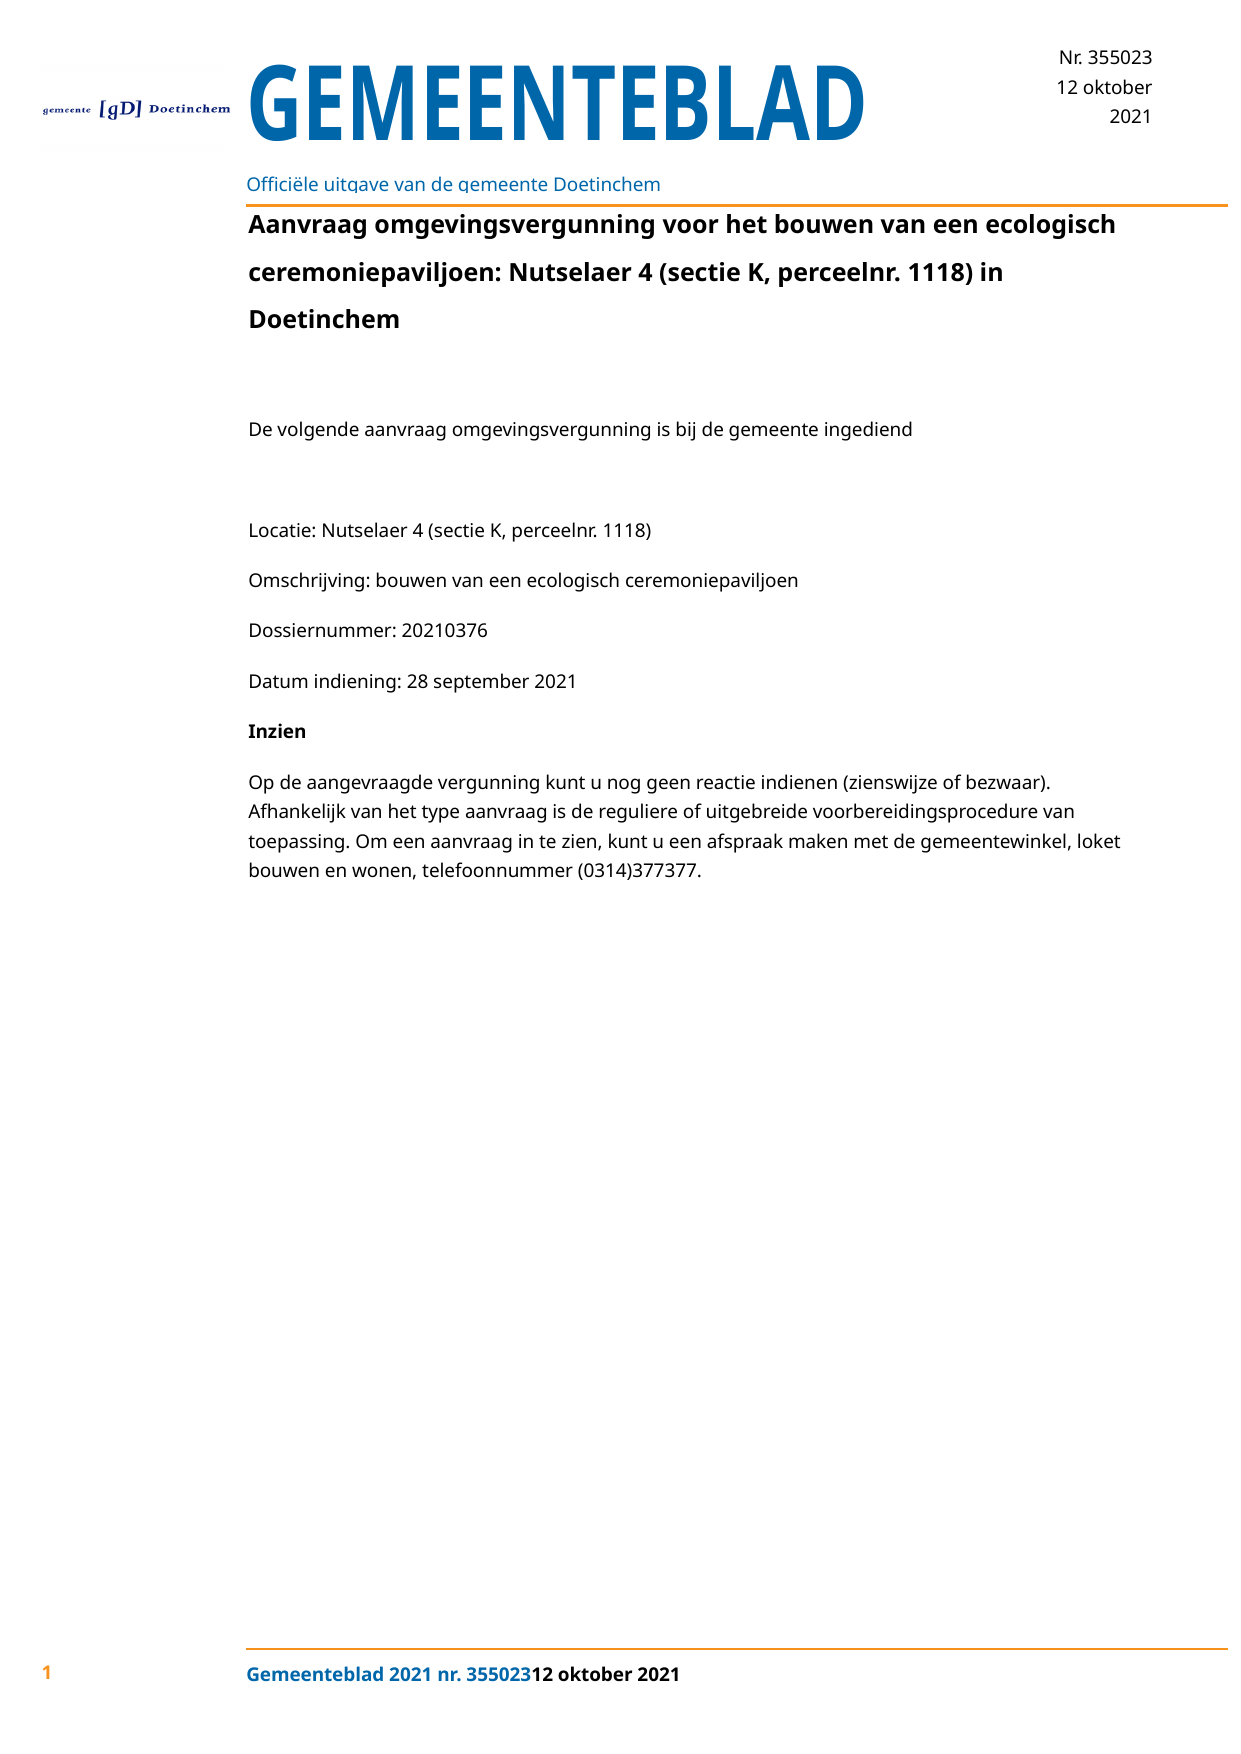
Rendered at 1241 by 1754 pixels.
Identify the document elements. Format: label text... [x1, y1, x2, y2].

picture [41, 47, 231, 172]
text Locatie: Nutselaer 4 (sectie K, perceelnr. 1118) [248, 517, 1152, 542]
text Datum indiening: 28 september 2021 [248, 668, 1152, 694]
text Inzien [248, 718, 1152, 744]
text Dossiernummer: 20210376 [248, 618, 1152, 643]
text Aanvraag omgevingsvergunning voor het bouwen van een ecologisch ceremoniepaviljoen: Nutselaer 4 (sectie K, perceelnr. 1118) in Doetinchem [248, 207, 1152, 336]
text Op de aangevraagde vergunning kunt u nog geen reactie indienen (zienswijze of bezwaar). Afhankelijk van het type aanvraag is de reguliere of uitgebreide voorbereidingsprocedure van toepassing. Om een aanvraag in te zien, kunt u een afspraak maken met de gemeentewinkel, loket bouwen en wonen, telefoonnummer (0314)377377. [248, 769, 1152, 883]
text De volgende aanvraag omgevingsvergunning is bij de gemeente ingediend [248, 416, 1152, 442]
text Omschrijving: bouwen van een ecologisch ceremoniepaviljoen [248, 567, 1152, 593]
